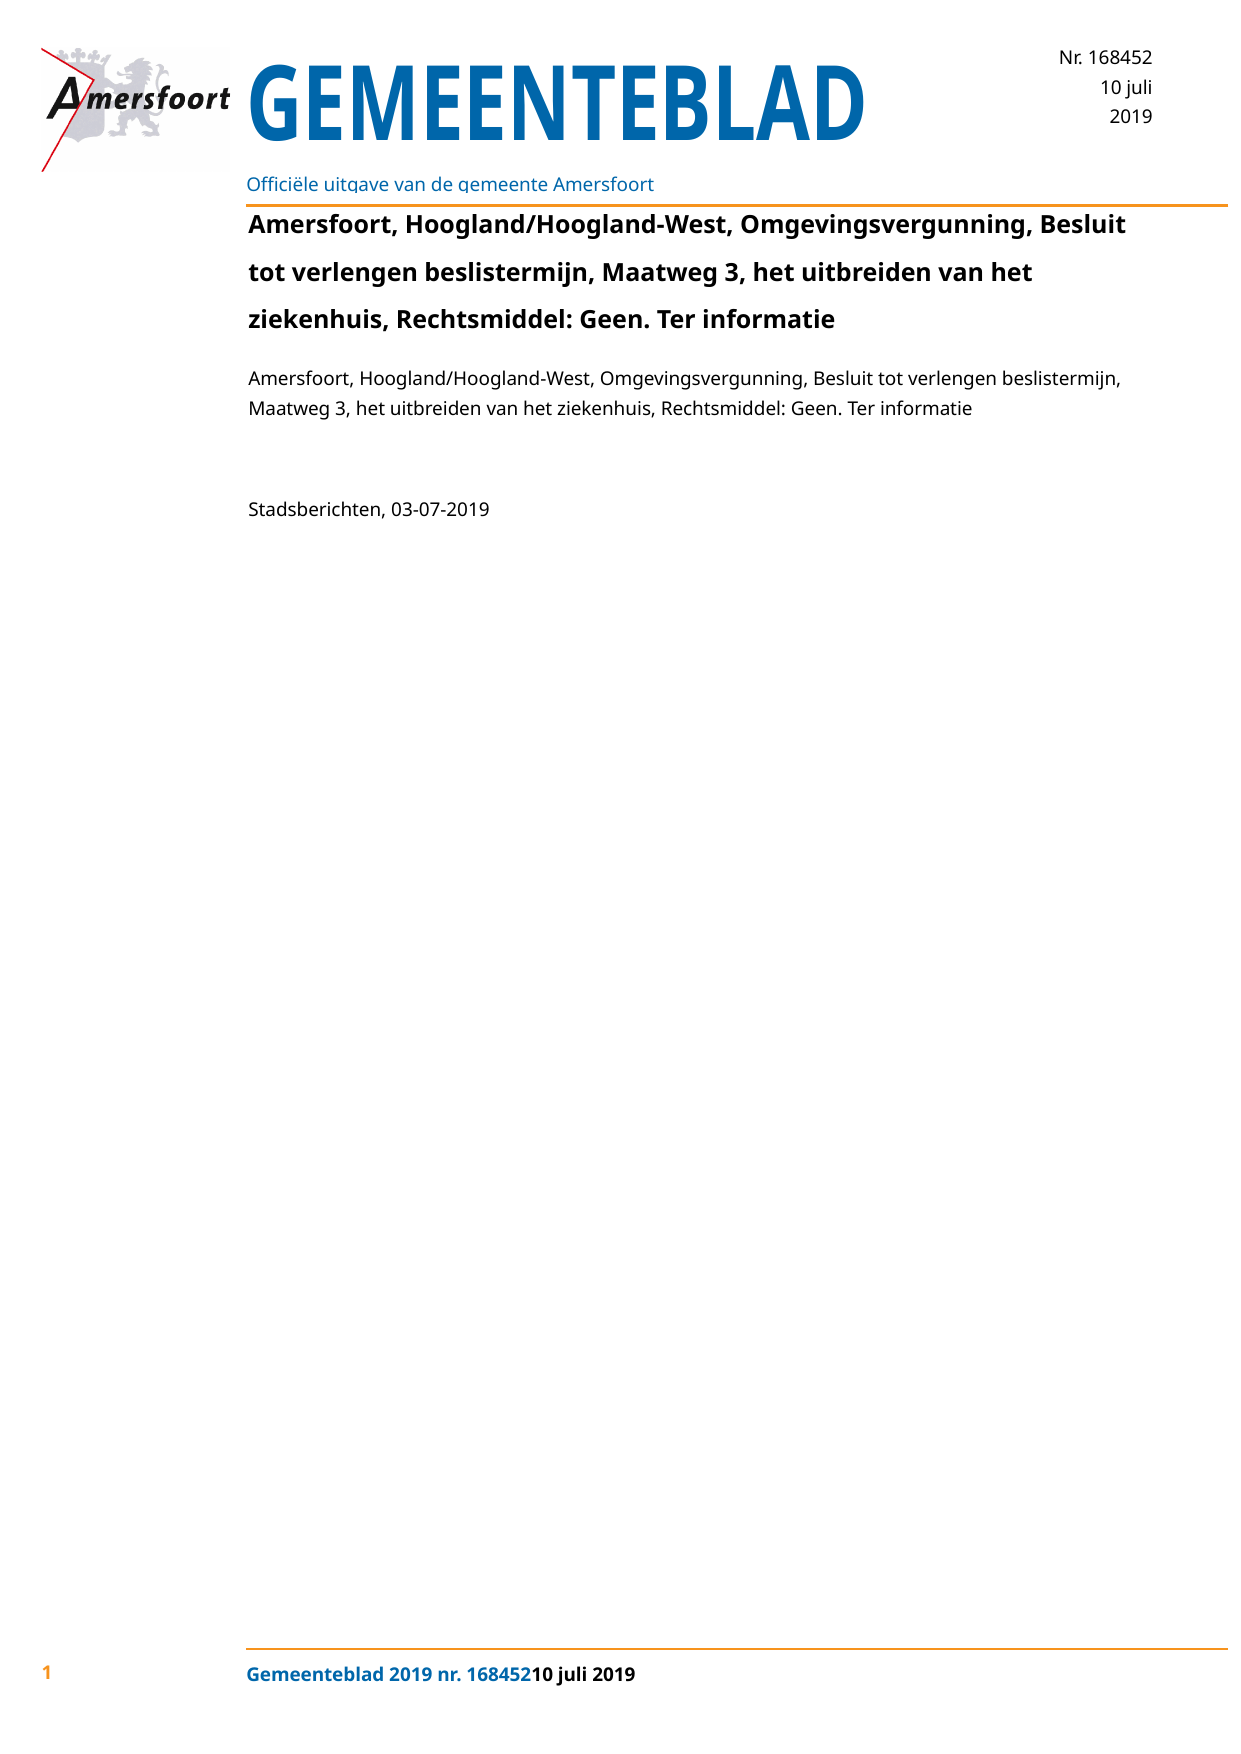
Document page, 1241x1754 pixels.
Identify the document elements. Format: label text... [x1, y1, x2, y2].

picture [41, 47, 231, 172]
text Amersfoort, Hoogland/Hoogland-West, Omgevingsvergunning, Besluit tot verlengen beslistermijn, Maatweg 3, het uitbreiden van het ziekenhuis, Rechtsmiddel: Geen. Ter informatie [248, 366, 1152, 421]
text Amersfoort, Hoogland/Hoogland-West, Omgevingsvergunning, Besluit tot verlengen beslistermijn, Maatweg 3, het uitbreiden van het ziekenhuis, Rechtsmiddel: Geen. Ter informatie [248, 207, 1152, 336]
text Stadsberichten, 03-07-2019 [248, 496, 1152, 522]
